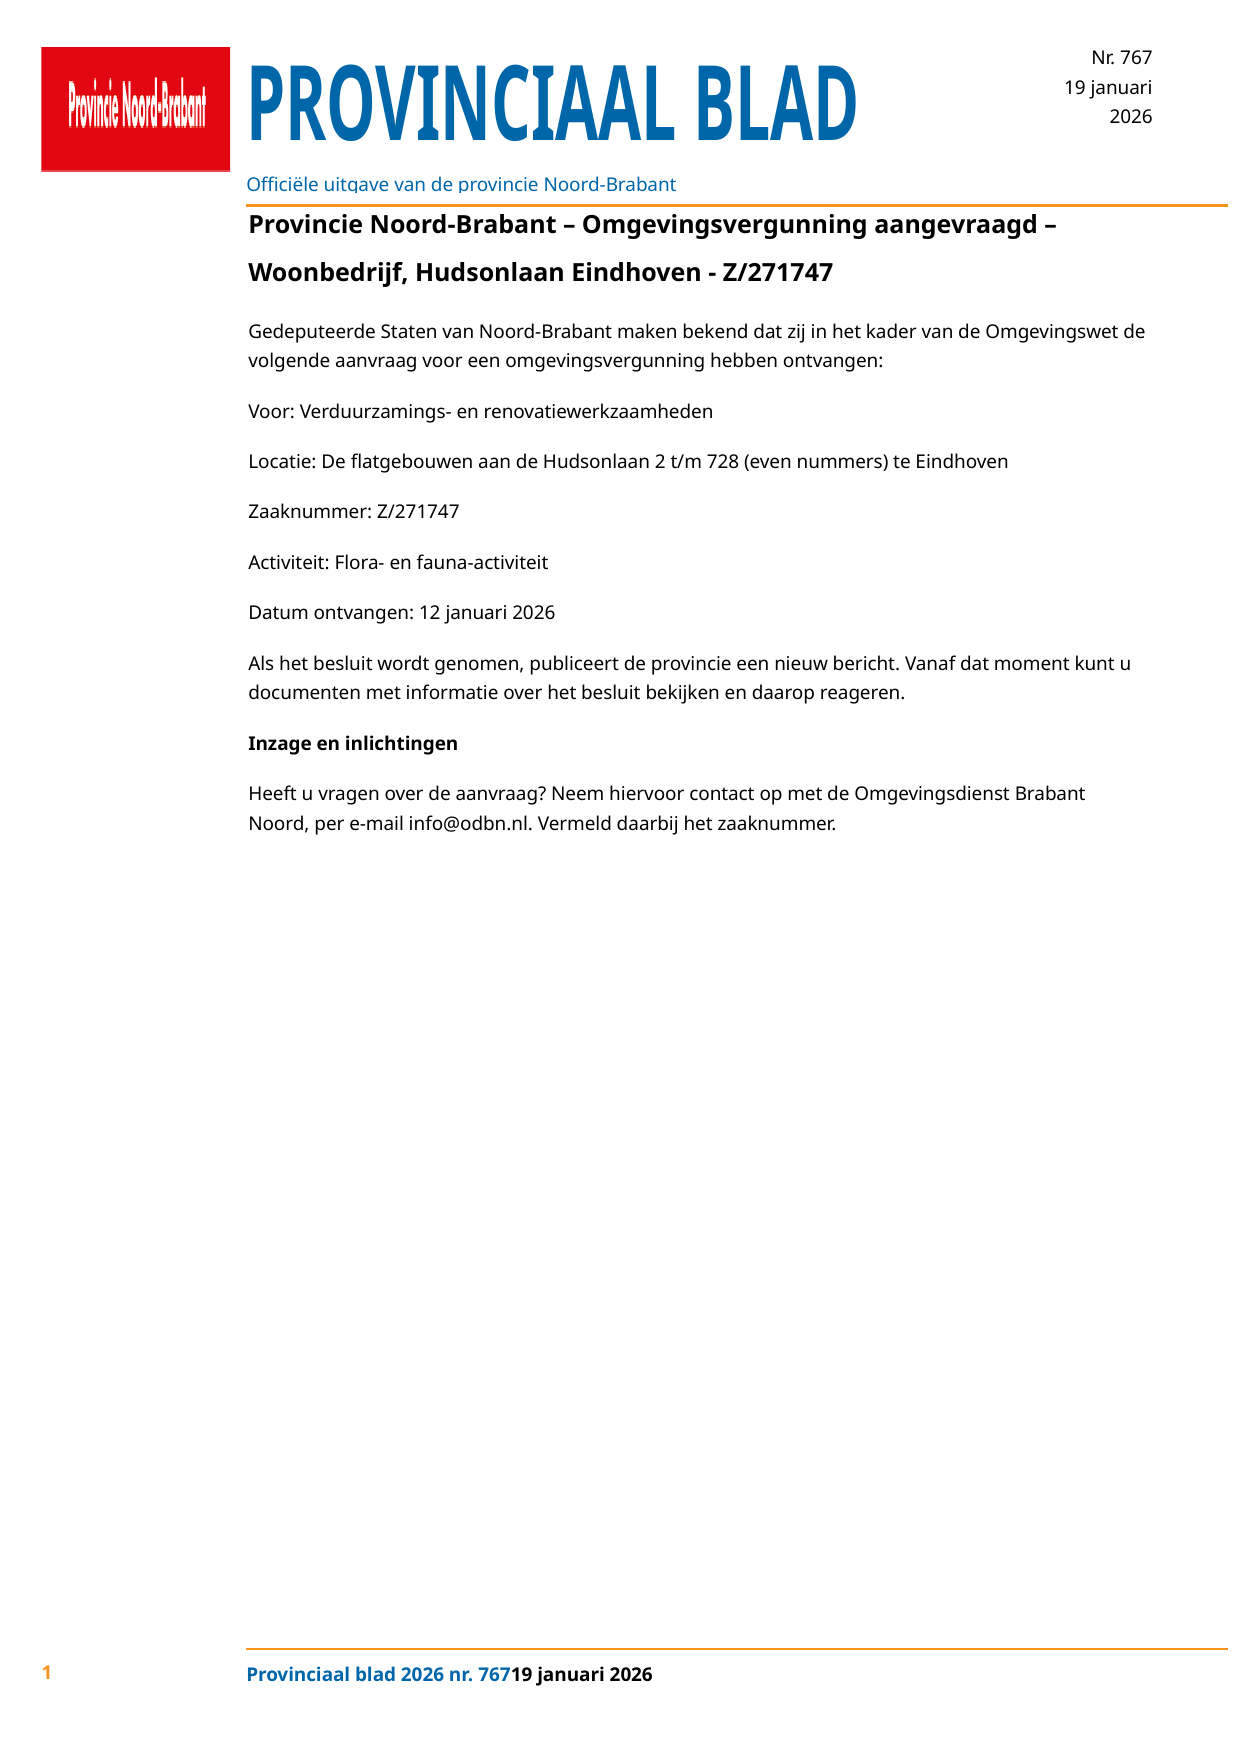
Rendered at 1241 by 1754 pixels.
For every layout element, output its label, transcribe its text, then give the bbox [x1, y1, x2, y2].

text Zaaknummer: Z/271747 [248, 499, 1152, 524]
text Activiteit: Flora- en fauna-activiteit [248, 549, 1152, 575]
text Inzage en inlichtingen [248, 730, 1152, 756]
text Gedeputeerde Staten van Noord-Brabant maken bekend dat zij in het kader van de Omgevingswet de volgende aanvraag voor een omgevingsvergunning hebben ontvangen: [248, 318, 1152, 373]
text Voor: Verduurzamings- en renovatiewerkzaamheden [248, 398, 1152, 424]
text Heeft u vragen over de aanvraag? Neem hiervoor contact op met de Omgevingsdienst Brabant Noord, per e-mail info@odbn.nl. Vermeld daarbij het zaaknummer. [248, 780, 1152, 836]
text Provincie Noord-Brabant – Omgevingsvergunning aangevraagd – Woonbedrijf, Hudsonlaan Eindhoven - Z/271747 [248, 207, 1152, 288]
text Locatie: De flatgebouwen aan de Hudsonlaan 2 t/m 728 (even nummers) te Eindhoven [248, 448, 1152, 474]
picture [41, 47, 231, 172]
text Datum ontvangen: 12 januari 2026 [248, 599, 1152, 625]
text Als het besluit wordt genomen, publiceert de provincie een nieuw bericht. Vanaf dat moment kunt u documenten met informatie over het besluit bekijken en daarop reageren. [248, 650, 1152, 705]
